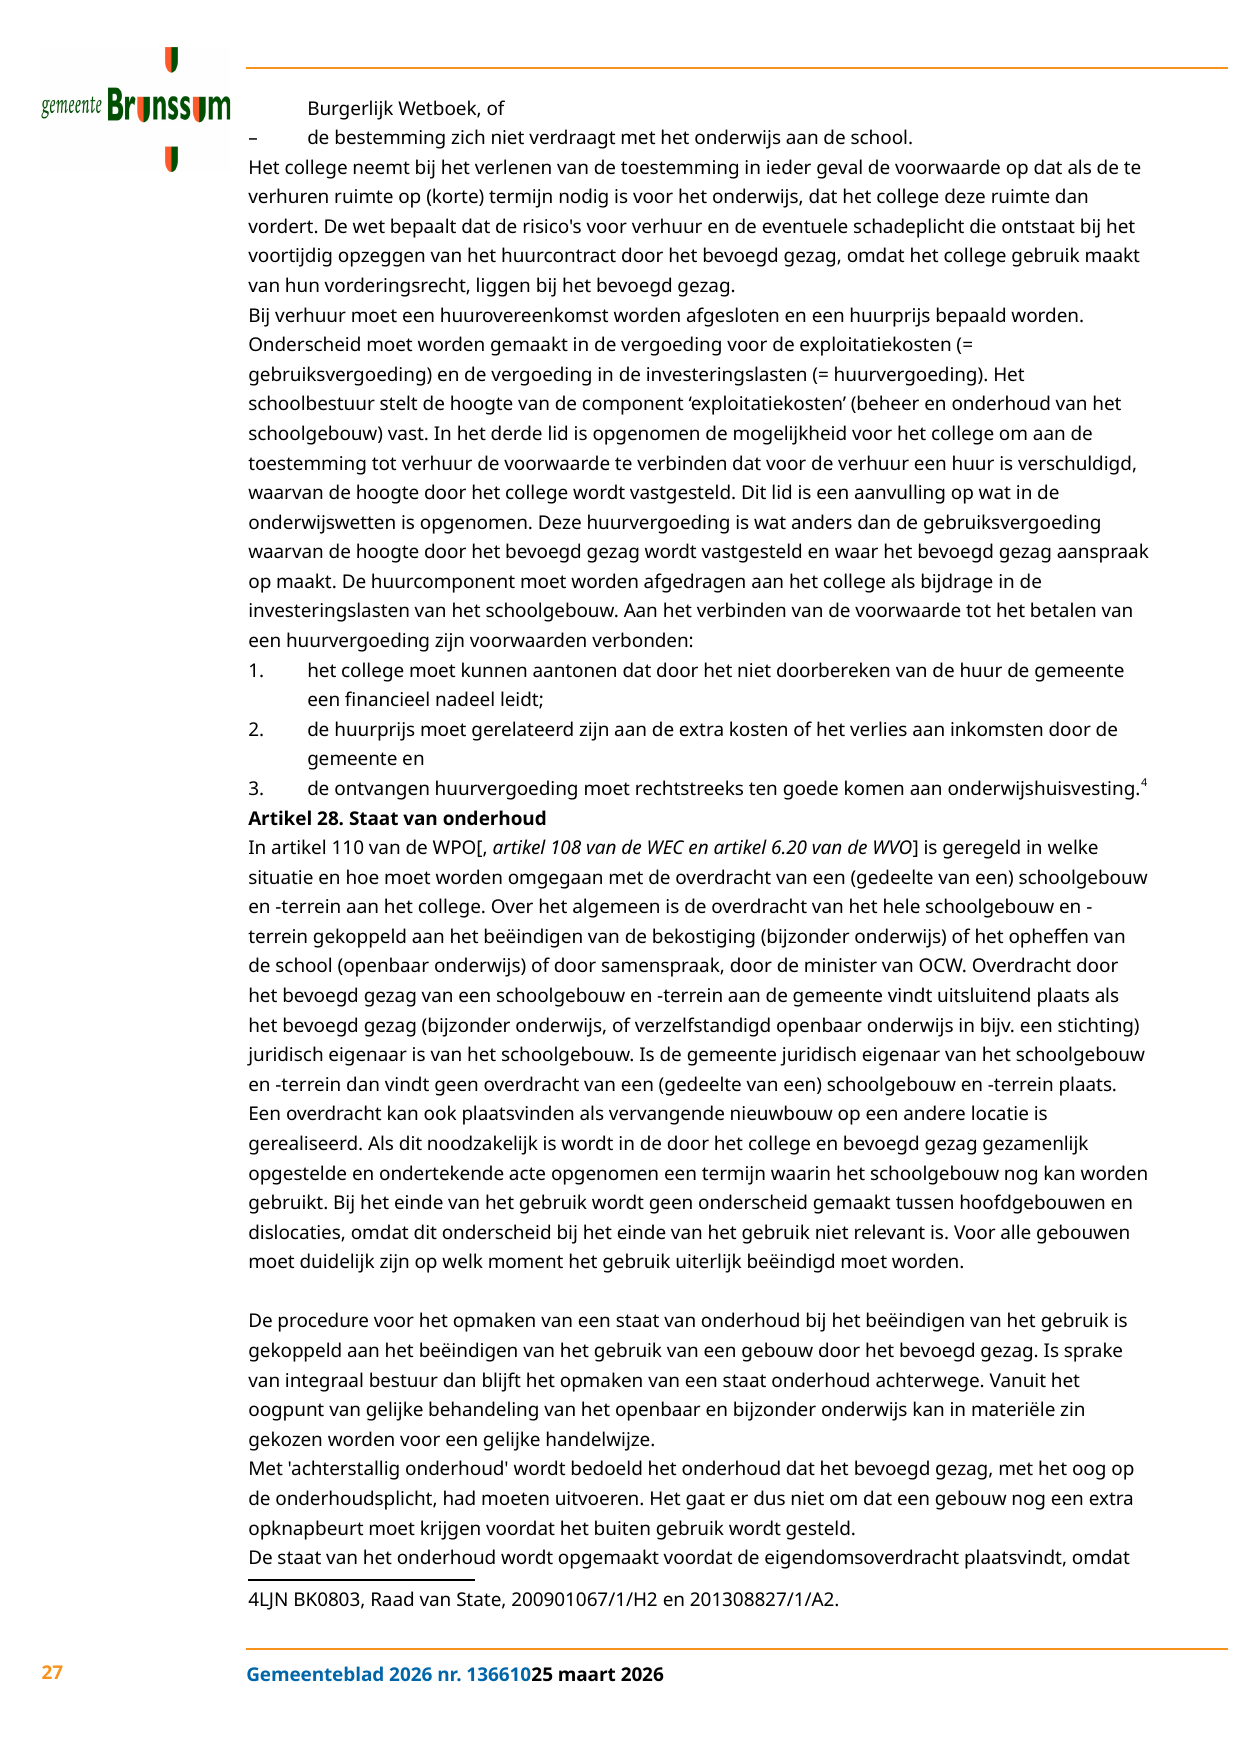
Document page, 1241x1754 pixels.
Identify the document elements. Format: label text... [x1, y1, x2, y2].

text Het college neemt bij het verlenen van de toestemming in ieder geval de voorwaarde op dat als de te verhuren ruimte op (korte) termijn nodig is voor het onderwijs, dat het college deze ruimte dan vordert. De wet bepaalt dat de risico's voor verhuur en de eventuele schadeplicht die ontstaat bij het voortijdig opzeggen van het huurcontract door het bevoegd gezag, omdat het college gebruik maakt van hun vorderingsrecht, liggen bij het bevoegd gezag. [248, 154, 1152, 298]
text Bij verhuur moet een huurovereenkomst worden afgesloten en een huurprijs bepaald worden. Onderscheid moet worden gemaakt in de vergoeding voor de exploitatiekosten (= gebruiksvergoeding) en de vergoeding in de investeringslasten (= huurvergoeding). Het schoolbestuur stelt de hoogte van de component ‘exploitatiekosten’ (beheer en onderhoud van het schoolgebouw) vast. In het derde lid is opgenomen de mogelijkheid voor het college om aan de toestemming tot verhuur de voorwaarde te verbinden dat voor de verhuur een huur is verschuldigd, waarvan de hoogte door het college wordt vastgesteld. Dit lid is een aanvulling op wat in de onderwijswetten is opgenomen. Deze huurvergoeding is wat anders dan de gebruiksvergoeding waarvan de hoogte door het bevoegd gezag wordt vastgesteld en waar het bevoegd gezag aanspraak op maakt. De huurcomponent moet worden afgedragen aan het college als bijdrage in de investeringslasten van het schoolgebouw. Aan het verbinden van de voorwaarde tot het betalen van een huurvergoeding zijn voorwaarden verbonden: [248, 302, 1152, 653]
text Artikel 28. Staat van onderhoud [248, 805, 1152, 831]
text De staat van het onderhoud wordt opgemaakt voordat de eigendomsoverdracht plaatsvindt, omdat [248, 1544, 1152, 1570]
list het college moet kunnen aantonen dat door het niet doorbereken van de huur de gemeente een financieel nadeel leidt; [248, 657, 1152, 712]
list Burgerlijk Wetboek, of [248, 95, 1152, 121]
text In artikel 110 van de WPO[, artikel 108 van de WEC en artikel 6.20 van de WVO] is geregeld in welke situatie en hoe moet worden omgegaan met de overdracht van een (gedeelte van een) schoolgebouw en -terrein aan het college. Over het algemeen is de overdracht van het hele schoolgebouw en -terrein gekoppeld aan het beëindigen van de bekostiging (bijzonder onderwijs) of het opheffen van de school (openbaar onderwijs) of door samenspraak, door de minister van OCW. Overdracht door het bevoegd gezag van een schoolgebouw en -terrein aan de gemeente vindt uitsluitend plaats als het bevoegd gezag (bijzonder onderwijs, of verzelfstandigd openbaar onderwijs in bijv. een stichting) juridisch eigenaar is van het schoolgebouw. Is de gemeente juridisch eigenaar van het schoolgebouw en -terrein dan vindt geen overdracht van een (gedeelte van een) schoolgebouw en -terrein plaats. Een overdracht kan ook plaatsvinden als vervangende nieuwbouw op een andere locatie is gerealiseerd. Als dit noodzakelijk is wordt in de door het college en bevoegd gezag gezamenlijk opgestelde en ondertekende acte opgenomen een termijn waarin het schoolgebouw nog kan worden gebruikt. Bij het einde van het gebruik wordt geen onderscheid gemaakt tussen hoofdgebouwen en dislocaties, omdat dit onderscheid bij het einde van het gebruik niet relevant is. Voor alle gebouwen moet duidelijk zijn op welk moment het gebruik uiterlijk beëindigd moet worden. [248, 834, 1152, 1274]
picture [41, 47, 231, 172]
list de bestemming zich niet verdraagt met het onderwijs aan de school. [248, 124, 1152, 150]
list LJN BK0803, Raad van State, 200901067/1/H2 en 201308827/1/A2. [248, 1586, 1152, 1612]
text Met 'achterstallig onderhoud' wordt bedoeld het onderhoud dat het bevoegd gezag, met het oog op de onderhoudsplicht, had moeten uitvoeren. Het gaat er dus niet om dat een gebouw nog een extra opknapbeurt moet krijgen voordat het buiten gebruik wordt gesteld. [248, 1456, 1152, 1541]
list de huurprijs moet gerelateerd zijn aan de extra kosten of het verlies aan inkomsten door de gemeente en [248, 716, 1152, 771]
text De procedure voor het opmaken van een staat van onderhoud bij het beëindigen van het gebruik is gekoppeld aan het beëindigen van het gebruik van een gebouw door het bevoegd gezag. Is sprake van integraal bestuur dan blijft het opmaken van een staat onderhoud achterwege. Vanuit het oogpunt van gelijke behandeling van het openbaar en bijzonder onderwijs kan in materiële zin gekozen worden voor een gelijke handelwijze. [248, 1308, 1152, 1452]
list de ontvangen huurvergoeding moet rechtstreeks ten goede komen aan onderwijshuisvesting. [248, 775, 1152, 801]
